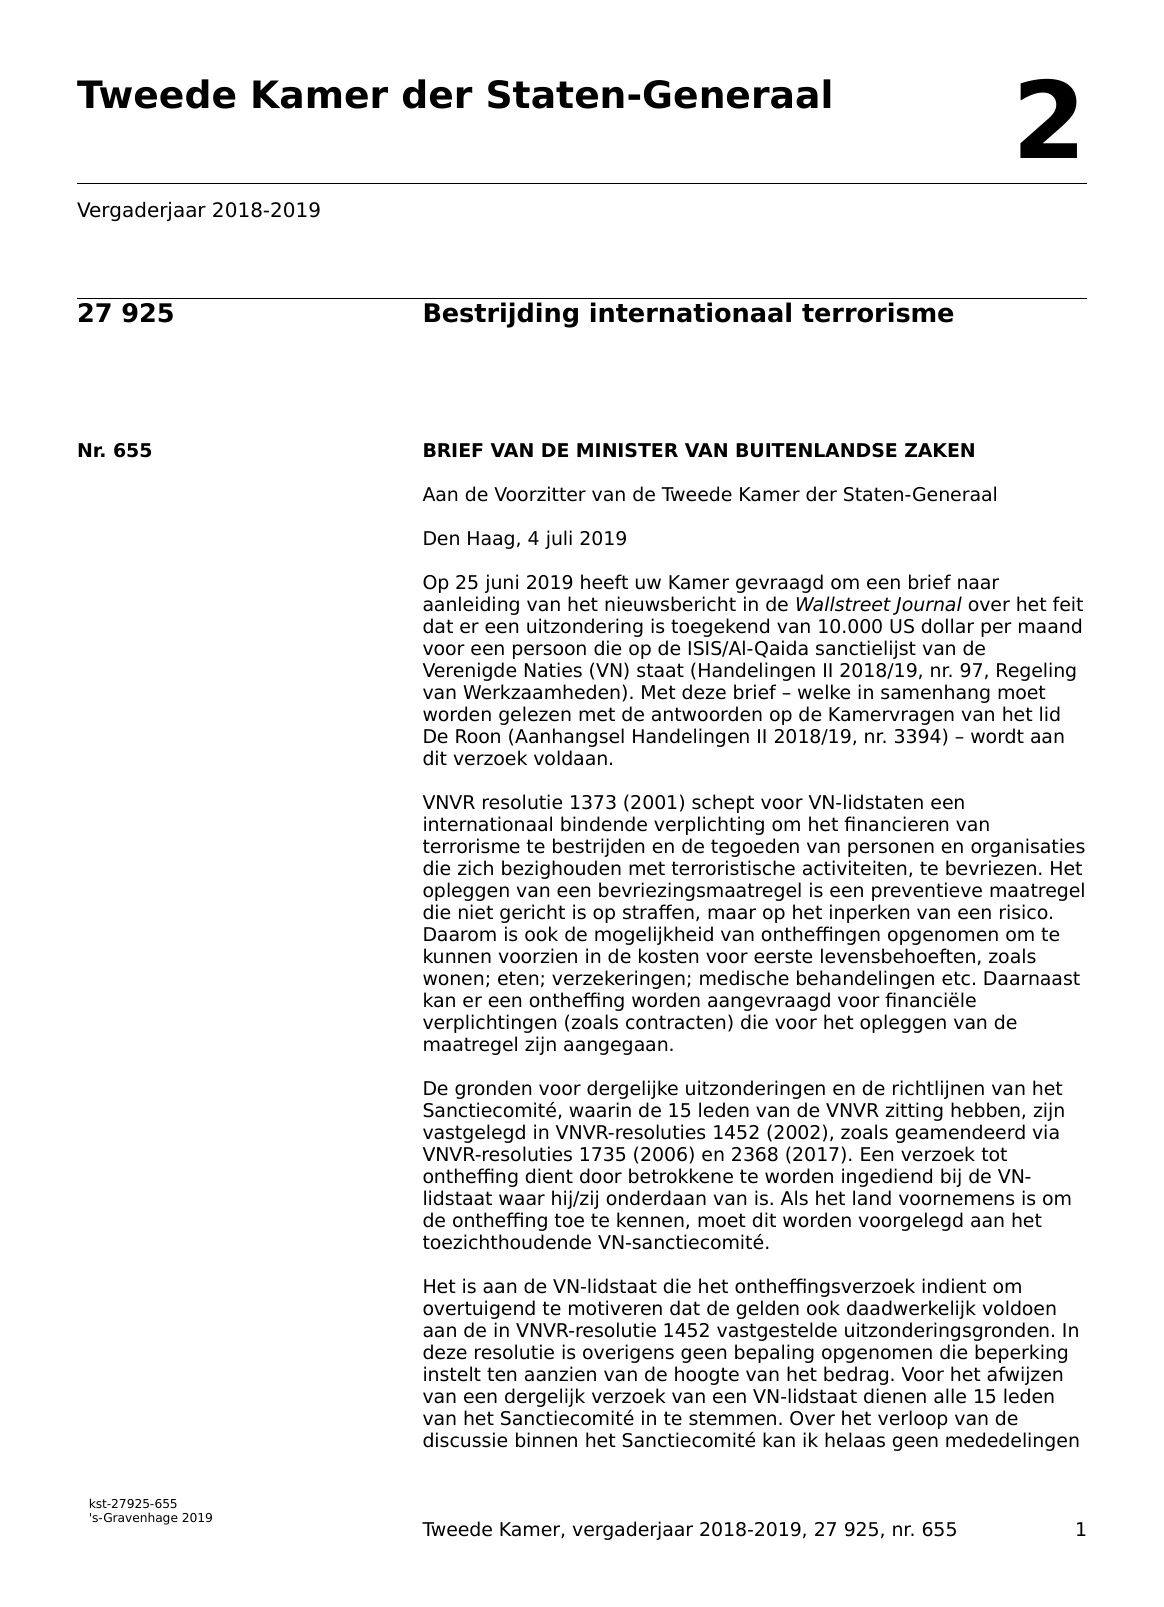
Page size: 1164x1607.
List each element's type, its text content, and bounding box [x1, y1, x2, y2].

text Het is aan de VN-lidstaat die het ontheffingsverzoek indient om overtuigend te motiveren dat de gelden ook daadwerkelijk voldoen aan de in VNVR-resolutie 1452 vastgestelde uitzonderingsgronden. In deze resolutie is overigens geen bepaling opgenomen die beperking instelt ten aanzien van de hoogte van het bedrag. Voor het afwijzen van een dergelijk verzoek van een VN-lidstaat dienen alle 15 leden van het Sanctiecomité in te stemmen. Over het verloop van de discussie binnen het Sanctiecomité kan ik helaas geen mededelingen [422, 1276, 1087, 1452]
table_header 2 [886, 59, 1087, 183]
text De gronden voor dergelijke uitzonderingen en de richtlijnen van het Sanctiecomité, waarin de 15 leden van de VNVR zitting hebben, zijn vastgelegd in VNVR-resoluties 1452 (2002), zoals geamendeerd via VNVR-resoluties 1735 (2006) en 2368 (2017). Een verzoek tot ontheffing dient door betrokkene te worden ingediend bij de VN-lidstaat waar hij/zij onderdaan van is. Als het land voornemens is om de ontheffing toe te kennen, moet dit worden voorgelegd aan het toezichthoudende VN-sanctiecomité. [422, 1078, 1087, 1254]
subtitle 27 925 Bestrijding internationaal terrorisme [77, 299, 1087, 329]
subtitle Nr. 655 BRIEF VAN DE MINISTER VAN BUITENLANDSE ZAKEN [77, 440, 1087, 462]
text Den Haag, 4 juli 2019 [422, 528, 1087, 550]
table_cell Vergaderjaar 2018-2019 [77, 184, 1087, 298]
text Aan de Voorzitter van de Tweede Kamer der Staten-Generaal [422, 484, 1087, 506]
text Daarom is ook de mogelijkheid van ontheffingen opgenomen om te kunnen voorzien in de kosten voor eerste levensbehoeften, zoals wonen; eten; verzekeringen; medische behandelingen etc. Daarnaast kan er een ontheffing worden aangevraagd voor financiële verplichtingen (zoals contracten) die voor het opleggen van de maatregel zijn aangegaan. [422, 924, 1087, 1056]
text 's-Gravenhage 2019 [88, 1511, 323, 1525]
text kst-27925-655 [88, 1497, 323, 1511]
text VNVR resolutie 1373 (2001) schept voor VN-lidstaten een internationaal bindende verplichting om het financieren van terrorisme te bestrijden en de tegoeden van personen en organisaties die zich bezighouden met terroristische activiteiten, te bevriezen. Het opleggen van een bevriezingsmaatregel is een preventieve maatregel die niet gericht is op straffen, maar op het inperken van een risico. [422, 792, 1087, 924]
table_header Tweede Kamer der Staten-Generaal [77, 59, 886, 183]
text Op 25 juni 2019 heeft uw Kamer gevraagd om een brief naar aanleiding van het nieuwsbericht in de Wallstreet Journal over het feit dat er een uitzondering is toegekend van 10.000 US dollar per maand voor een persoon die op de ISIS/Al-Qaida sanctielijst van de Verenigde Naties (VN) staat (Handelingen II 2018/19, nr. 97, Regeling van Werkzaamheden). Met deze brief – welke in samenhang moet worden gelezen met de antwoorden op de Kamervragen van het lid De Roon (Aanhangsel Handelingen II 2018/19, nr. 3394) – wordt aan dit verzoek voldaan. [422, 572, 1087, 770]
